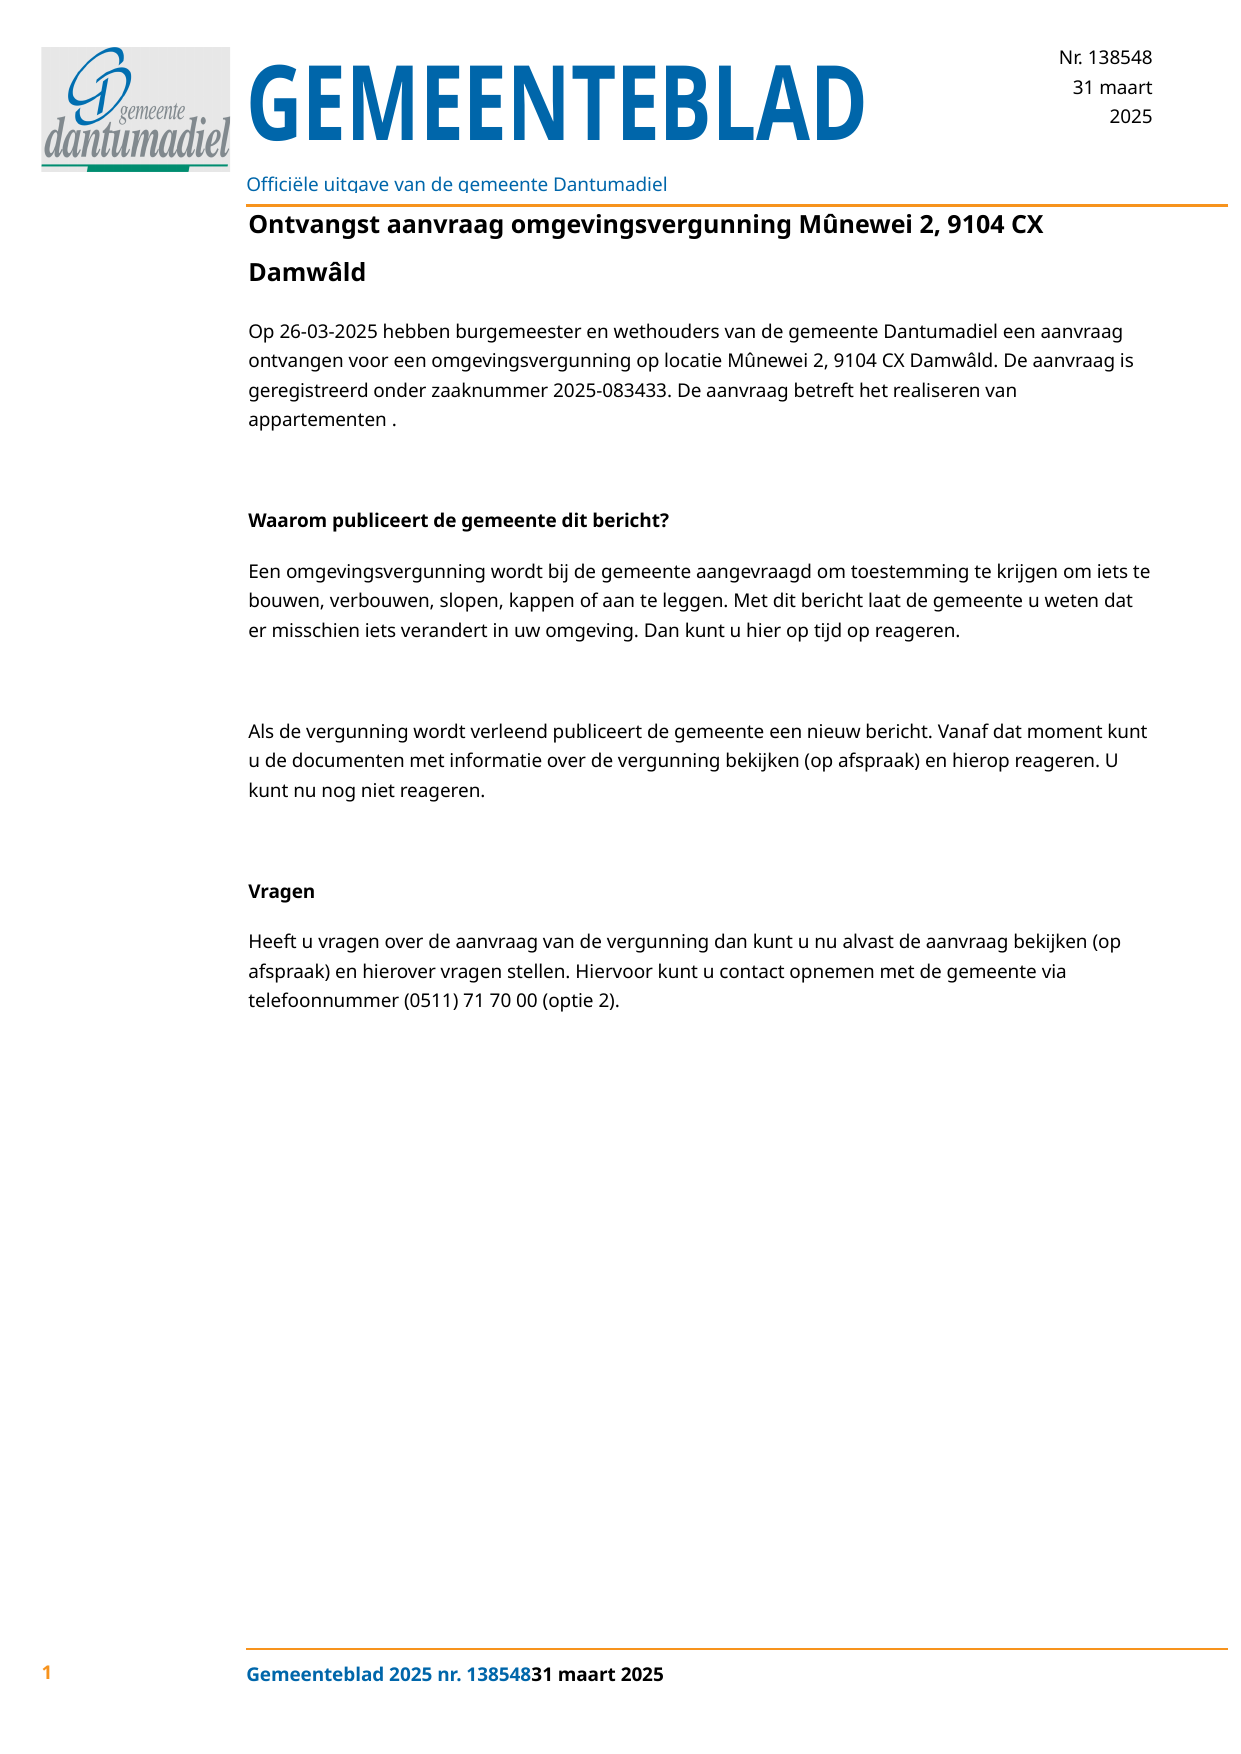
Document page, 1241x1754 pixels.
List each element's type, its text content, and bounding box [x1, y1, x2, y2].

text Ontvangst aanvraag omgevingsvergunning Mûnewei 2, 9104 CX Damwâld [248, 207, 1152, 288]
text Een omgevingsvergunning wordt bij de gemeente aangevraagd om toestemming te krijgen om iets te bouwen, verbouwen, slopen, kappen of aan te leggen. Met dit bericht laat de gemeente u weten dat er misschien iets verandert in uw omgeving. Dan kunt u hier op tijd op reageren. [248, 558, 1152, 643]
text Heeft u vragen over de aanvraag van de vergunning dan kunt u nu alvast de aanvraag bekijken (op afspraak) en hierover vragen stellen. Hiervoor kunt u contact opnemen met de gemeente via telefoonnummer (0511) 71 70 00 (optie 2). [248, 928, 1152, 1013]
picture [41, 47, 231, 172]
text Vragen [248, 878, 1152, 904]
text Waarom publiceert de gemeente dit bericht? [248, 507, 1152, 533]
text Op 26-03-2025 hebben burgemeester en wethouders van de gemeente Dantumadiel een aanvraag ontvangen voor een omgevingsvergunning op locatie Mûnewei 2, 9104 CX Damwâld. De aanvraag is geregistreerd onder zaaknummer 2025-083433. De aanvraag betreft het realiseren van appartementen . [248, 318, 1152, 432]
text Als de vergunning wordt verleend publiceert de gemeente een nieuw bericht. Vanaf dat moment kunt u de documenten met informatie over de vergunning bekijken (op afspraak) en hierop reageren. U kunt nu nog niet reageren. [248, 718, 1152, 803]
